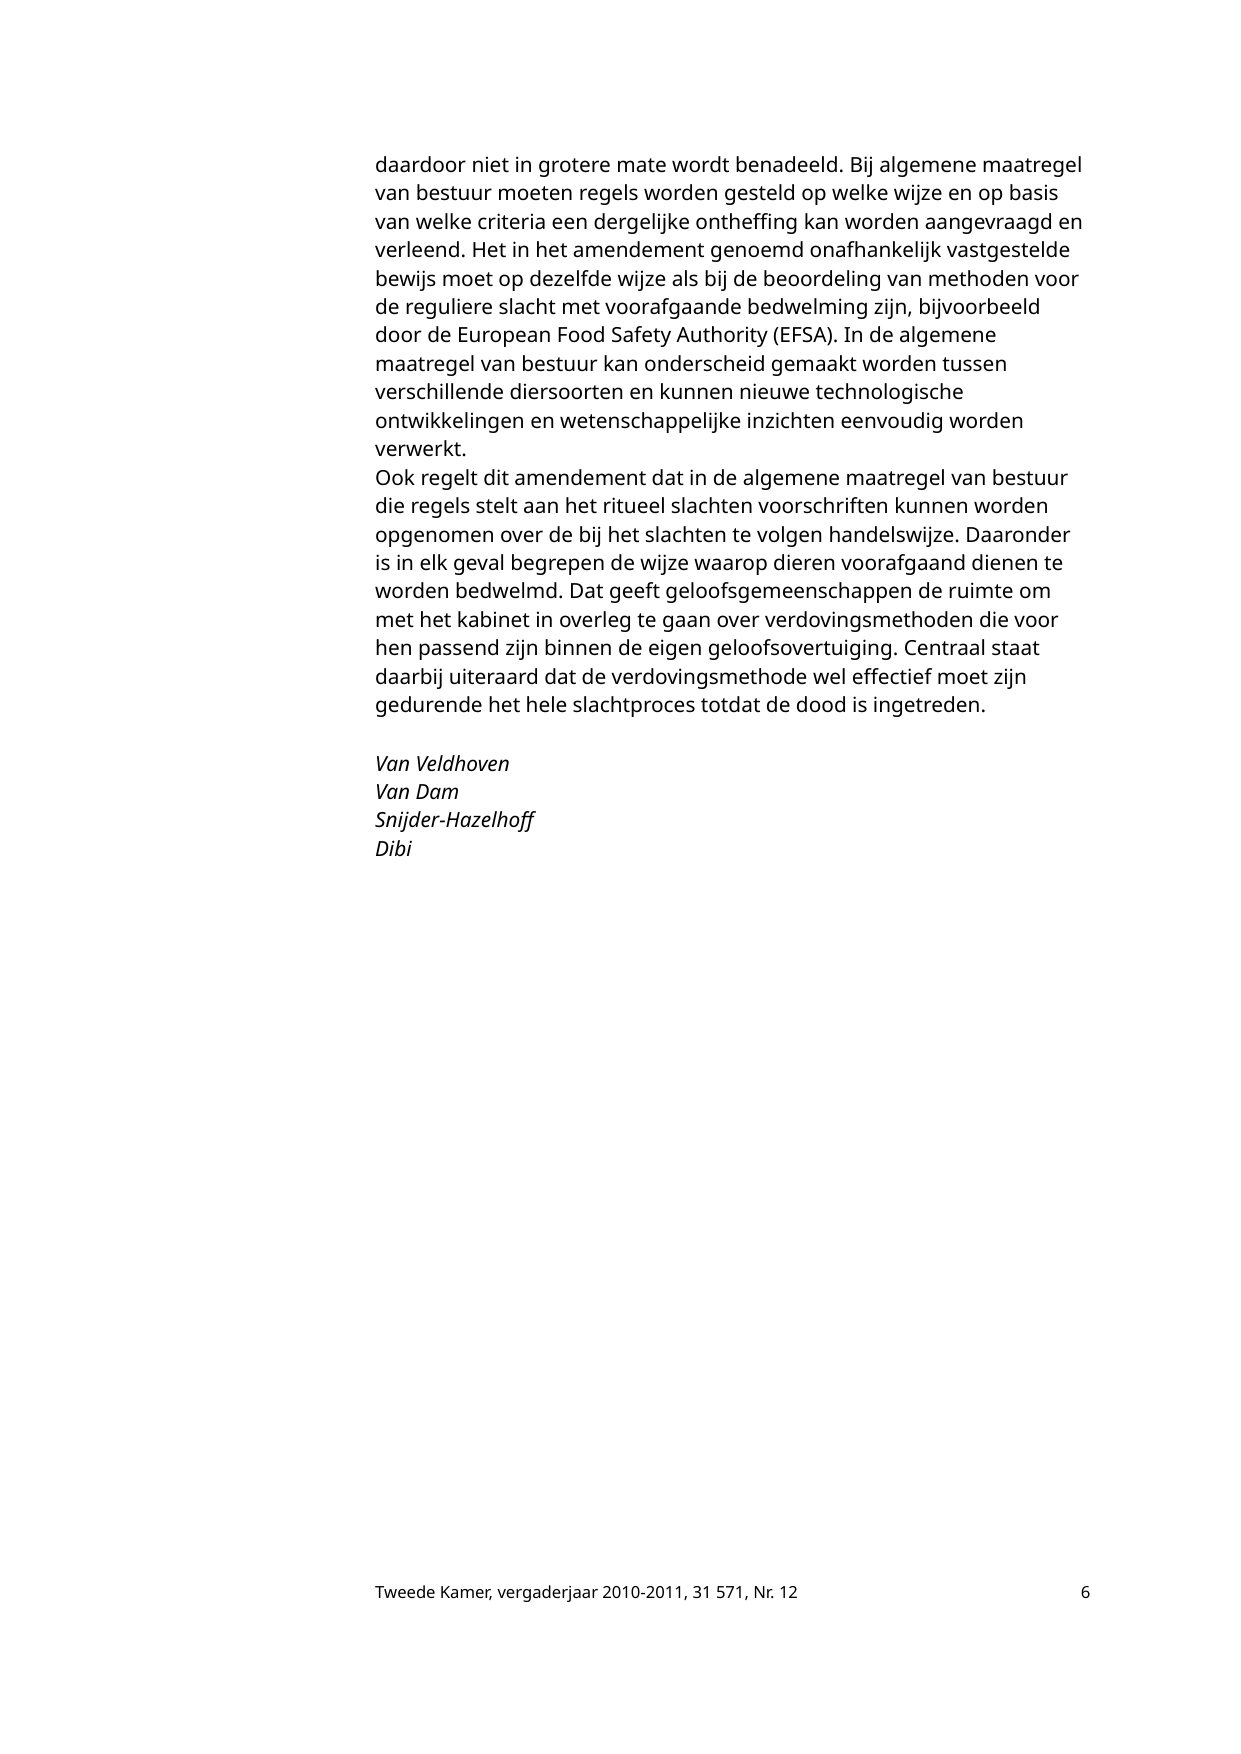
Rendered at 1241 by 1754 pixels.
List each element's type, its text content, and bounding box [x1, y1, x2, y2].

text Van Dam [375, 777, 1090, 806]
text Dibi [375, 834, 1090, 862]
text daardoor niet in grotere mate wordt benadeeld. Bij algemene maatregel van bestuur moeten regels worden gesteld op welke wijze en op basis van welke criteria een dergelijke ontheffing kan worden aangevraagd en verleend. Het in het amendement genoemd onafhankelijk vastgestelde bewijs moet op dezelfde wijze als bij de beoordeling van methoden voor de reguliere slacht met voorafgaande bedwelming zijn, bijvoorbeeld door de European Food Safety Authority (EFSA). In de algemene maatregel van bestuur kan onderscheid gemaakt worden tussen verschillende diersoorten en kunnen nieuwe technologische ontwikkelingen en wetenschappelijke inzichten eenvoudig worden verwerkt. [375, 150, 1090, 463]
text Snijder-Hazelhoff [375, 806, 1090, 834]
text Van Veldhoven [375, 749, 1090, 777]
text Ook regelt dit amendement dat in de algemene maatregel van bestuur die regels stelt aan het ritueel slachten voorschriften kunnen worden opgenomen over de bij het slachten te volgen handelswijze. Daaronder is in elk geval begrepen de wijze waarop dieren voorafgaand dienen te worden bedwelmd. Dat geeft geloofsgemeenschappen de ruimte om met het kabinet in overleg te gaan over verdovingsmethoden die voor hen passend zijn binnen de eigen geloofsovertuiging. Centraal staat daarbij uiteraard dat de verdovingsmethode wel effectief moet zijn gedurende het hele slachtproces totdat de dood is ingetreden. [375, 463, 1090, 719]
